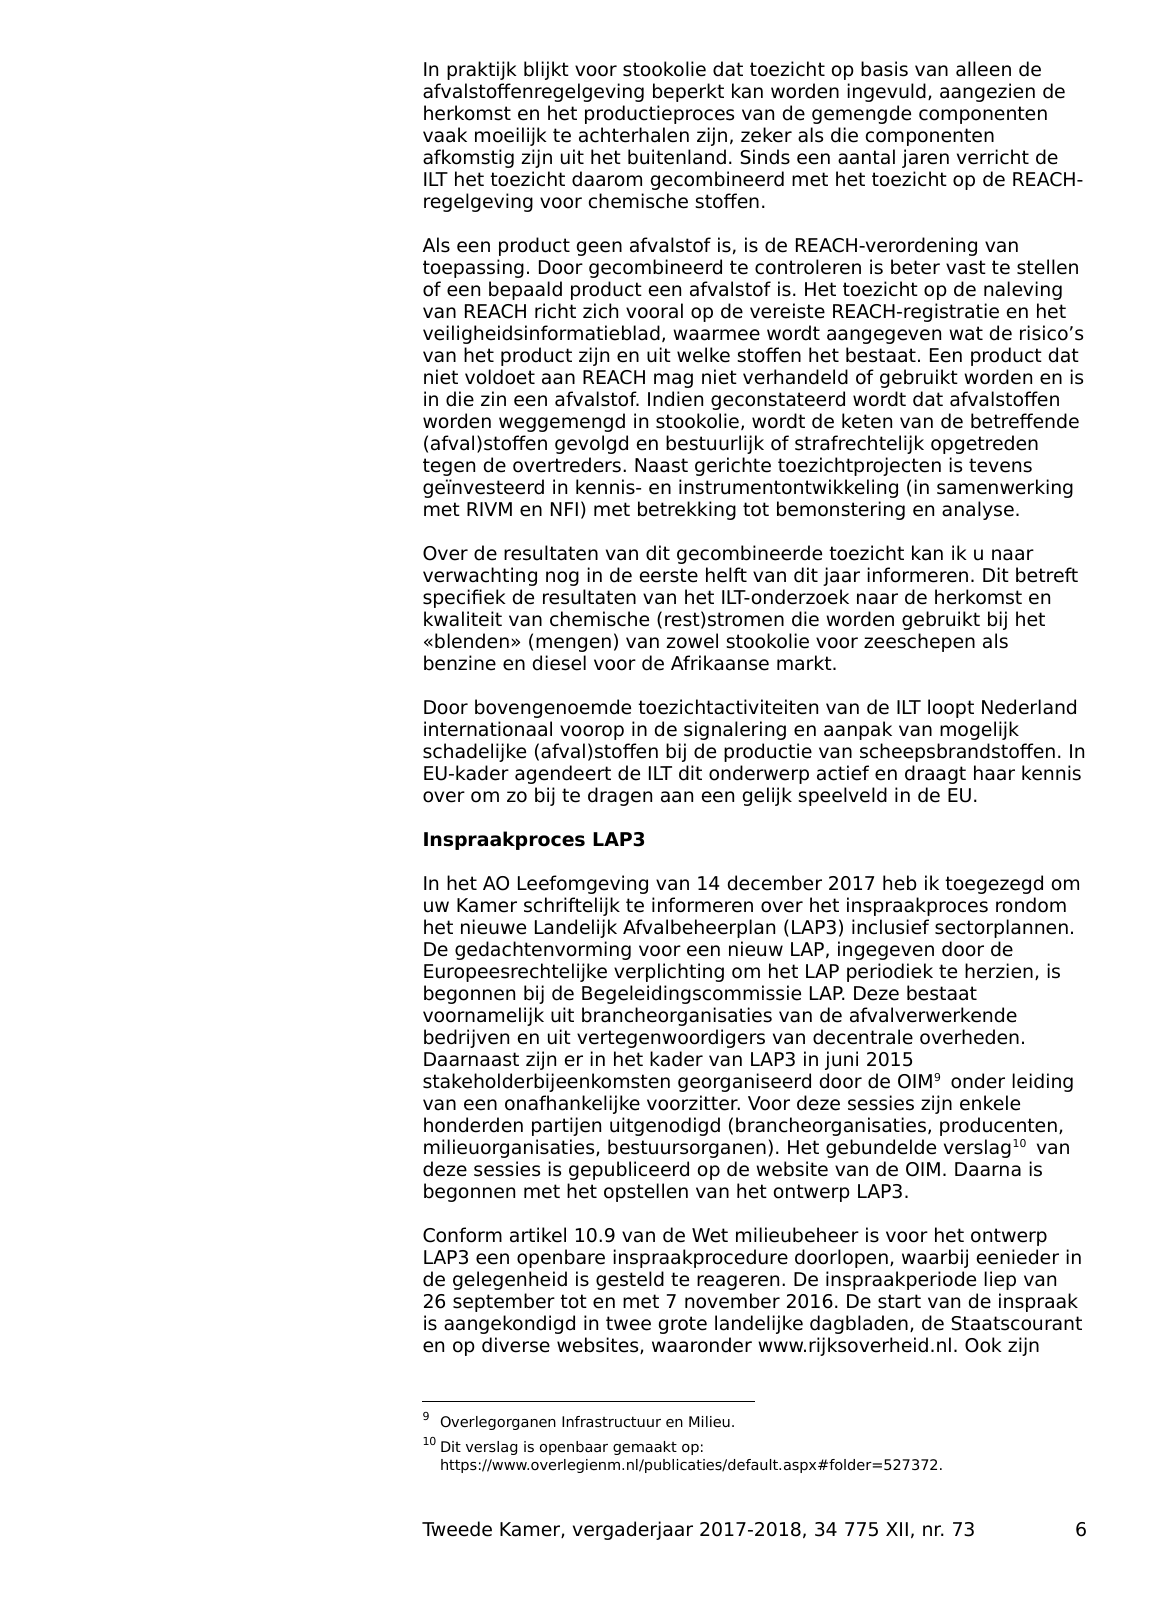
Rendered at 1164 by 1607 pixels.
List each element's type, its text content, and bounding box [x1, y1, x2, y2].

subtitle Inspraakproces LAP3 [422, 829, 1087, 851]
text Als een product geen afvalstof is, is de REACH-verordening van toepassing. Door gecombineerd te controleren is beter vast te stellen of een bepaald product een afvalstof is. Het toezicht op de naleving van REACH richt zich vooral op de vereiste REACH-registratie en het veiligheidsinformatieblad, waarmee wordt aangegeven wat de risico’s van het product zijn en uit welke stoffen het bestaat. Een product dat niet voldoet aan REACH mag niet verhandeld of gebruikt worden en is in die zin een afvalstof. Indien geconstateerd wordt dat afvalstoffen worden weggemengd in stookolie, wordt de keten van de betreffende (afval)stoffen gevolgd en bestuurlijk of strafrechtelijk opgetreden tegen de overtreders. Naast gerichte toezichtprojecten is tevens geïnvesteerd in kennis- en instrumentontwikkeling (in samenwerking met RIVM en NFI) met betrekking tot bemonstering en analyse. [422, 235, 1087, 521]
text Door bovengenoemde toezichtactiviteiten van de ILT loopt Nederland internationaal voorop in de signalering en aanpak van mogelijk schadelijke (afval)stoffen bij de productie van scheepsbrandstoffen. In EU-kader agendeert de ILT dit onderwerp actief en draagt haar kennis over om zo bij te dragen aan een gelijk speelveld in de EU. [422, 697, 1087, 807]
text Conform artikel 10.9 van de Wet milieubeheer is voor het ontwerp LAP3 een openbare inspraakprocedure doorlopen, waarbij eenieder in de gelegenheid is gesteld te reageren. De inspraakperiode liep van 26 september tot en met 7 november 2016. De start van de inspraak is aangekondigd in twee grote landelijke dagbladen, de Staatscourant en op diverse websites, waaronder www.rijksoverheid.nl. Ook zijn [422, 1225, 1087, 1357]
text In praktijk blijkt voor stookolie dat toezicht op basis van alleen de afvalstoffenregelgeving beperkt kan worden ingevuld, aangezien de herkomst en het productieproces van de gemengde componenten vaak moeilijk te achterhalen zijn, zeker als die componenten afkomstig zijn uit het buitenland. Sinds een aantal jaren verricht de ILT het toezicht daarom gecombineerd met het toezicht op de REACH-regelgeving voor chemische stoffen. [422, 59, 1087, 213]
text In het AO Leefomgeving van 14 december 2017 heb ik toegezegd om uw Kamer schriftelijk te informeren over het inspraakproces rondom het nieuwe Landelijk Afvalbeheerplan (LAP3) inclusief sectorplannen. De gedachtenvorming voor een nieuw LAP, ingegeven door de Europeesrechtelijke verplichting om het LAP periodiek te herzien, is begonnen bij de Begeleidingscommissie LAP. Deze bestaat voornamelijk uit brancheorganisaties van de afvalverwerkende bedrijven en uit vertegenwoordigers van decentrale overheden. Daarnaast zijn er in het kader van LAP3 in juni 2015 stakeholderbijeenkomsten georganiseerd door de OIM onder leiding van een onafhankelijke voorzitter. Voor deze sessies zijn enkele honderden partijen uitgenodigd (brancheorganisaties, producenten, milieuorganisaties, bestuursorganen). Het gebundelde verslag van deze sessies is gepubliceerd op de website van de OIM. Daarna is begonnen met het opstellen van het ontwerp LAP3. [422, 873, 1087, 1203]
text Over de resultaten van dit gecombineerde toezicht kan ik u naar verwachting nog in de eerste helft van dit jaar informeren. Dit betreft specifiek de resultaten van het ILT-onderzoek naar de herkomst en kwaliteit van chemische (rest)stromen die worden gebruikt bij het «blenden» (mengen) van zowel stookolie voor zeeschepen als benzine en diesel voor de Afrikaanse markt. [422, 543, 1087, 675]
text Dit verslag is openbaar gemaakt op: https://www.overlegienm.nl/publicaties/default.aspx#folder=527372. [422, 1435, 1087, 1474]
text Overlegorganen Infrastructuur en Milieu. [422, 1410, 1087, 1432]
